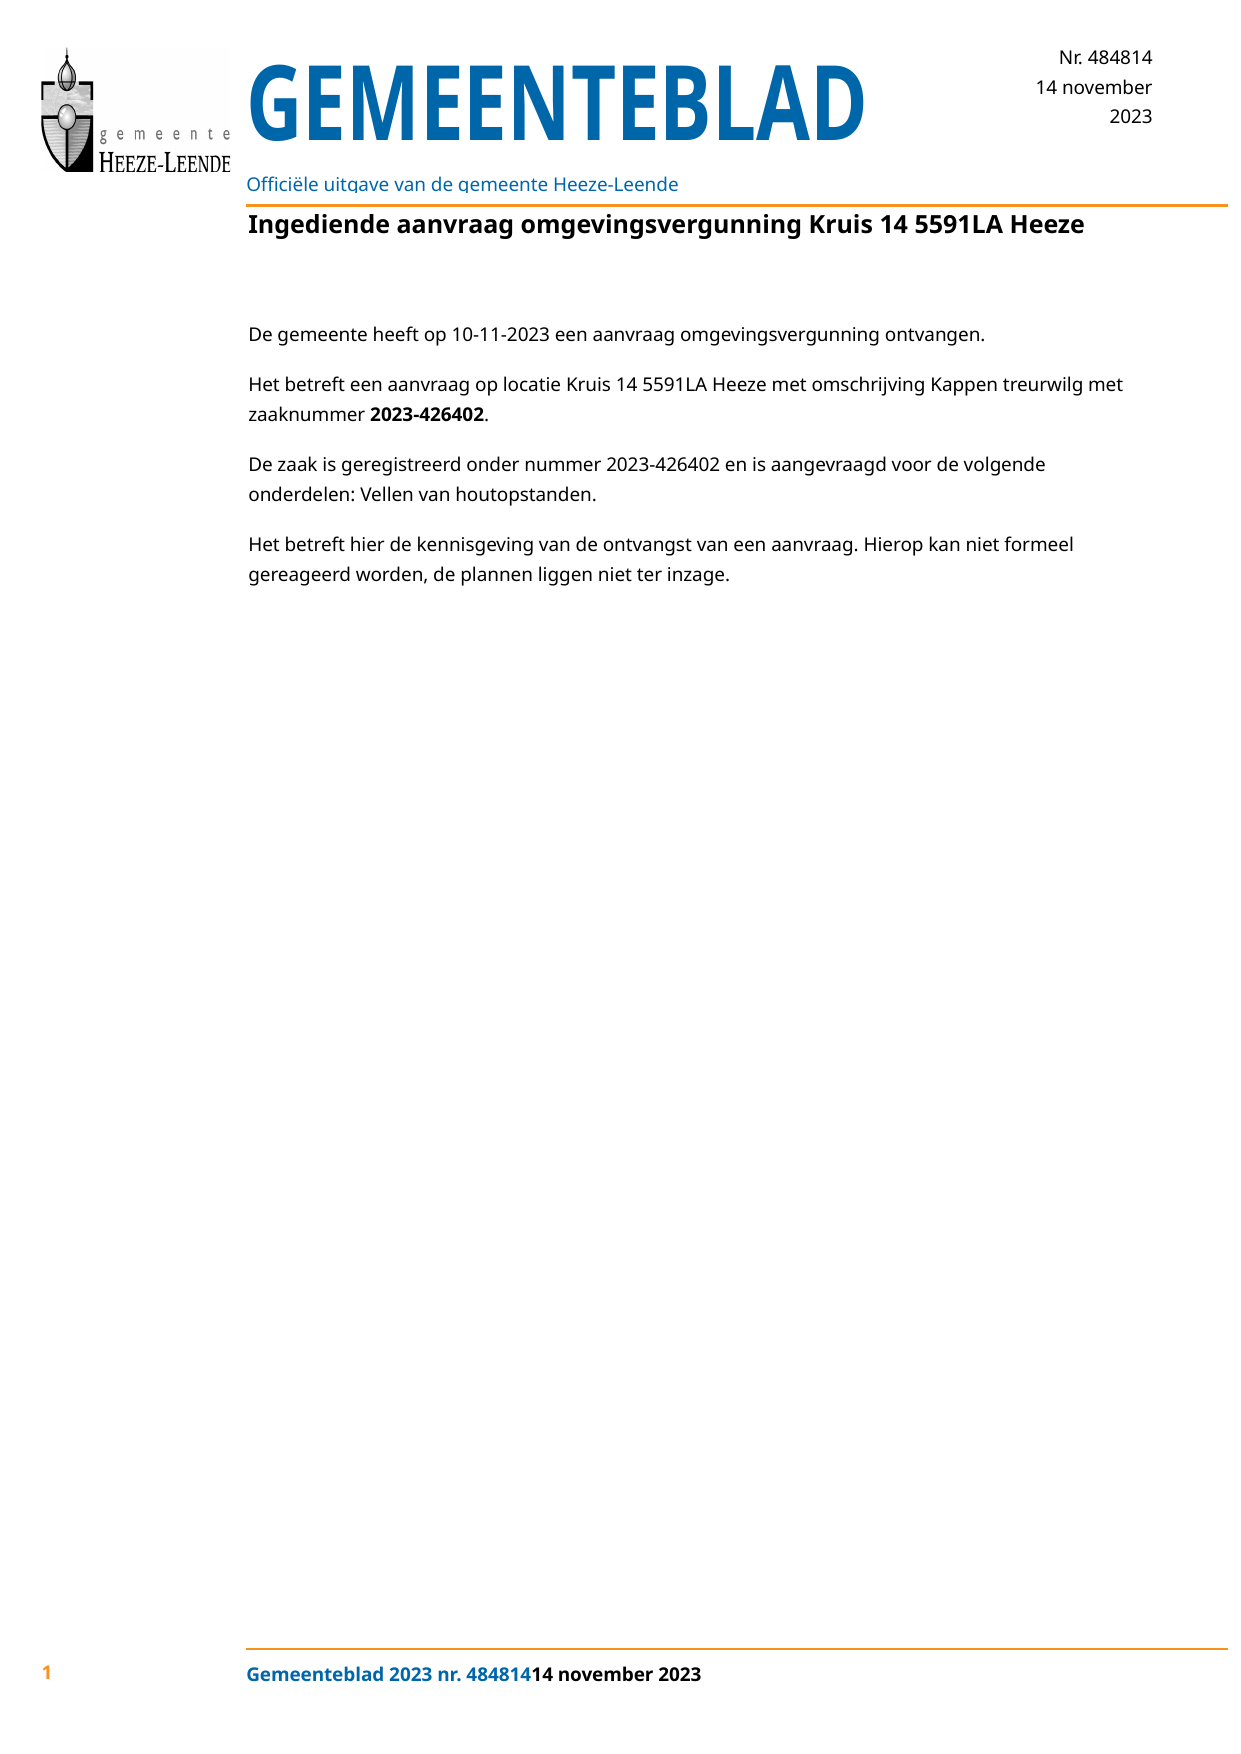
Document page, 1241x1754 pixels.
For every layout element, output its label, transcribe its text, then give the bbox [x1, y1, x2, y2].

text De zaak is geregistreerd onder nummer 2023-426402 en is aangevraagd voor de volgende onderdelen: Vellen van houtopstanden. [248, 451, 1152, 506]
text Het betreft hier de kennisgeving van de ontvangst van een aanvraag. Hierop kan niet formeel gereageerd worden, de plannen liggen niet ter inzage. [248, 531, 1152, 586]
text De gemeente heeft op 10-11-2023 een aanvraag omgevingsvergunning ontvangen. [248, 321, 1152, 346]
text Ingediende aanvraag omgevingsvergunning Kruis 14 5591LA Heeze [248, 207, 1152, 241]
text Het betreft een aanvraag op locatie Kruis 14 5591LA Heeze met omschrijving Kappen treurwilg met zaaknummer 2023-426402. [248, 371, 1152, 426]
picture [41, 47, 231, 172]
